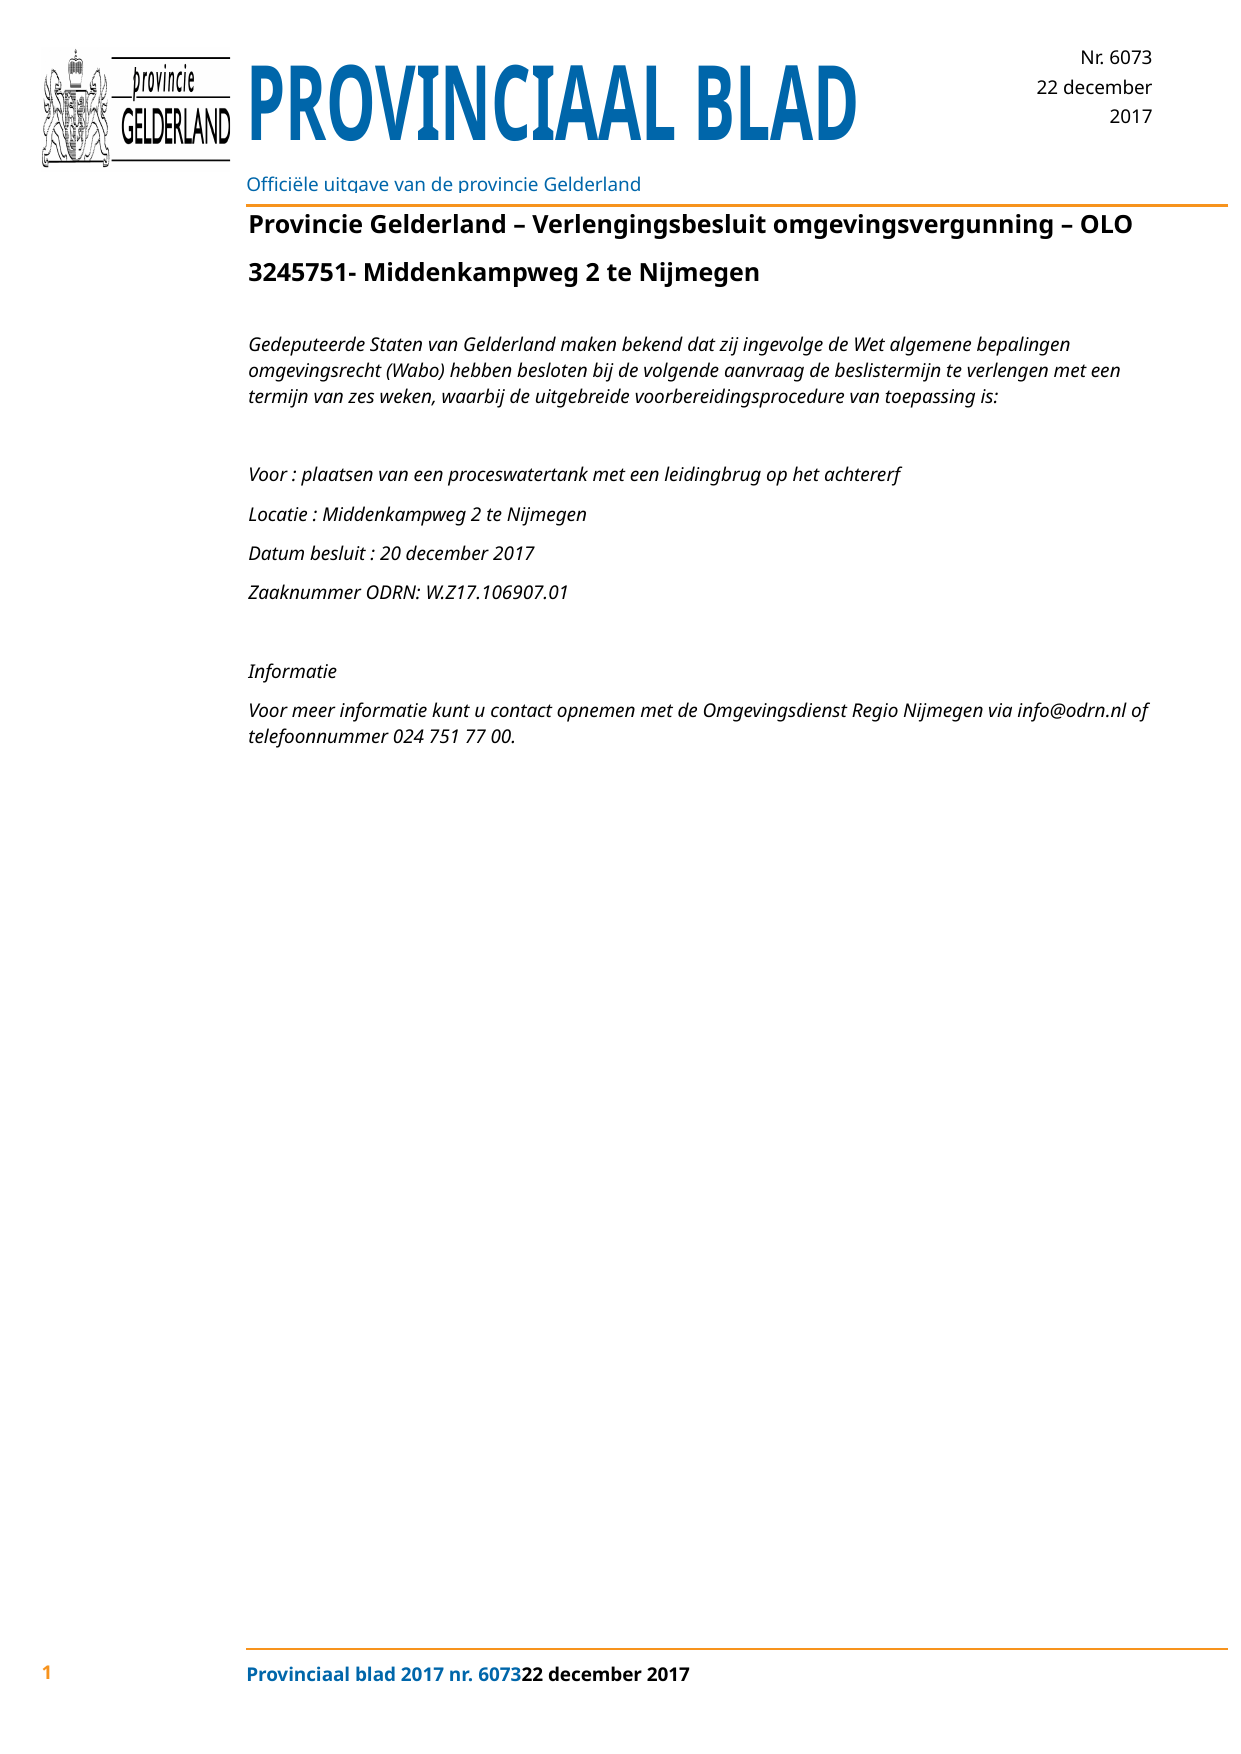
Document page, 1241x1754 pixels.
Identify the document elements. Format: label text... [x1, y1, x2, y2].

text Datum besluit : 20 december 2017 [248, 540, 1152, 566]
text Voor meer informatie kunt u contact opnemen met de Omgevingsdienst Regio Nijmegen via info@odrn.nl of telefoonnummer 024 751 77 00. [248, 697, 1152, 748]
picture [41, 47, 231, 172]
text Zaaknummer ODRN: W.Z17.106907.01 [248, 579, 1152, 605]
text Locatie : Middenkampweg 2 te Nijmegen [248, 501, 1152, 526]
text Gedeputeerde Staten van Gelderland maken bekend dat zij ingevolge de Wet algemene bepalingen omgevingsrecht (Wabo) hebben besloten bij de volgende aanvraag de beslistermijn te verlengen met een termijn van zes weken, waarbij de uitgebreide voorbereidingsprocedure van toepassing is: [248, 331, 1152, 409]
text Informatie [248, 658, 1152, 683]
text Voor : plaatsen van een proceswatertank met een leidingbrug op het achtererf [248, 461, 1152, 487]
text Provincie Gelderland – Verlengingsbesluit omgevingsvergunning – OLO 3245751- Middenkampweg 2 te Nijmegen [248, 207, 1152, 288]
